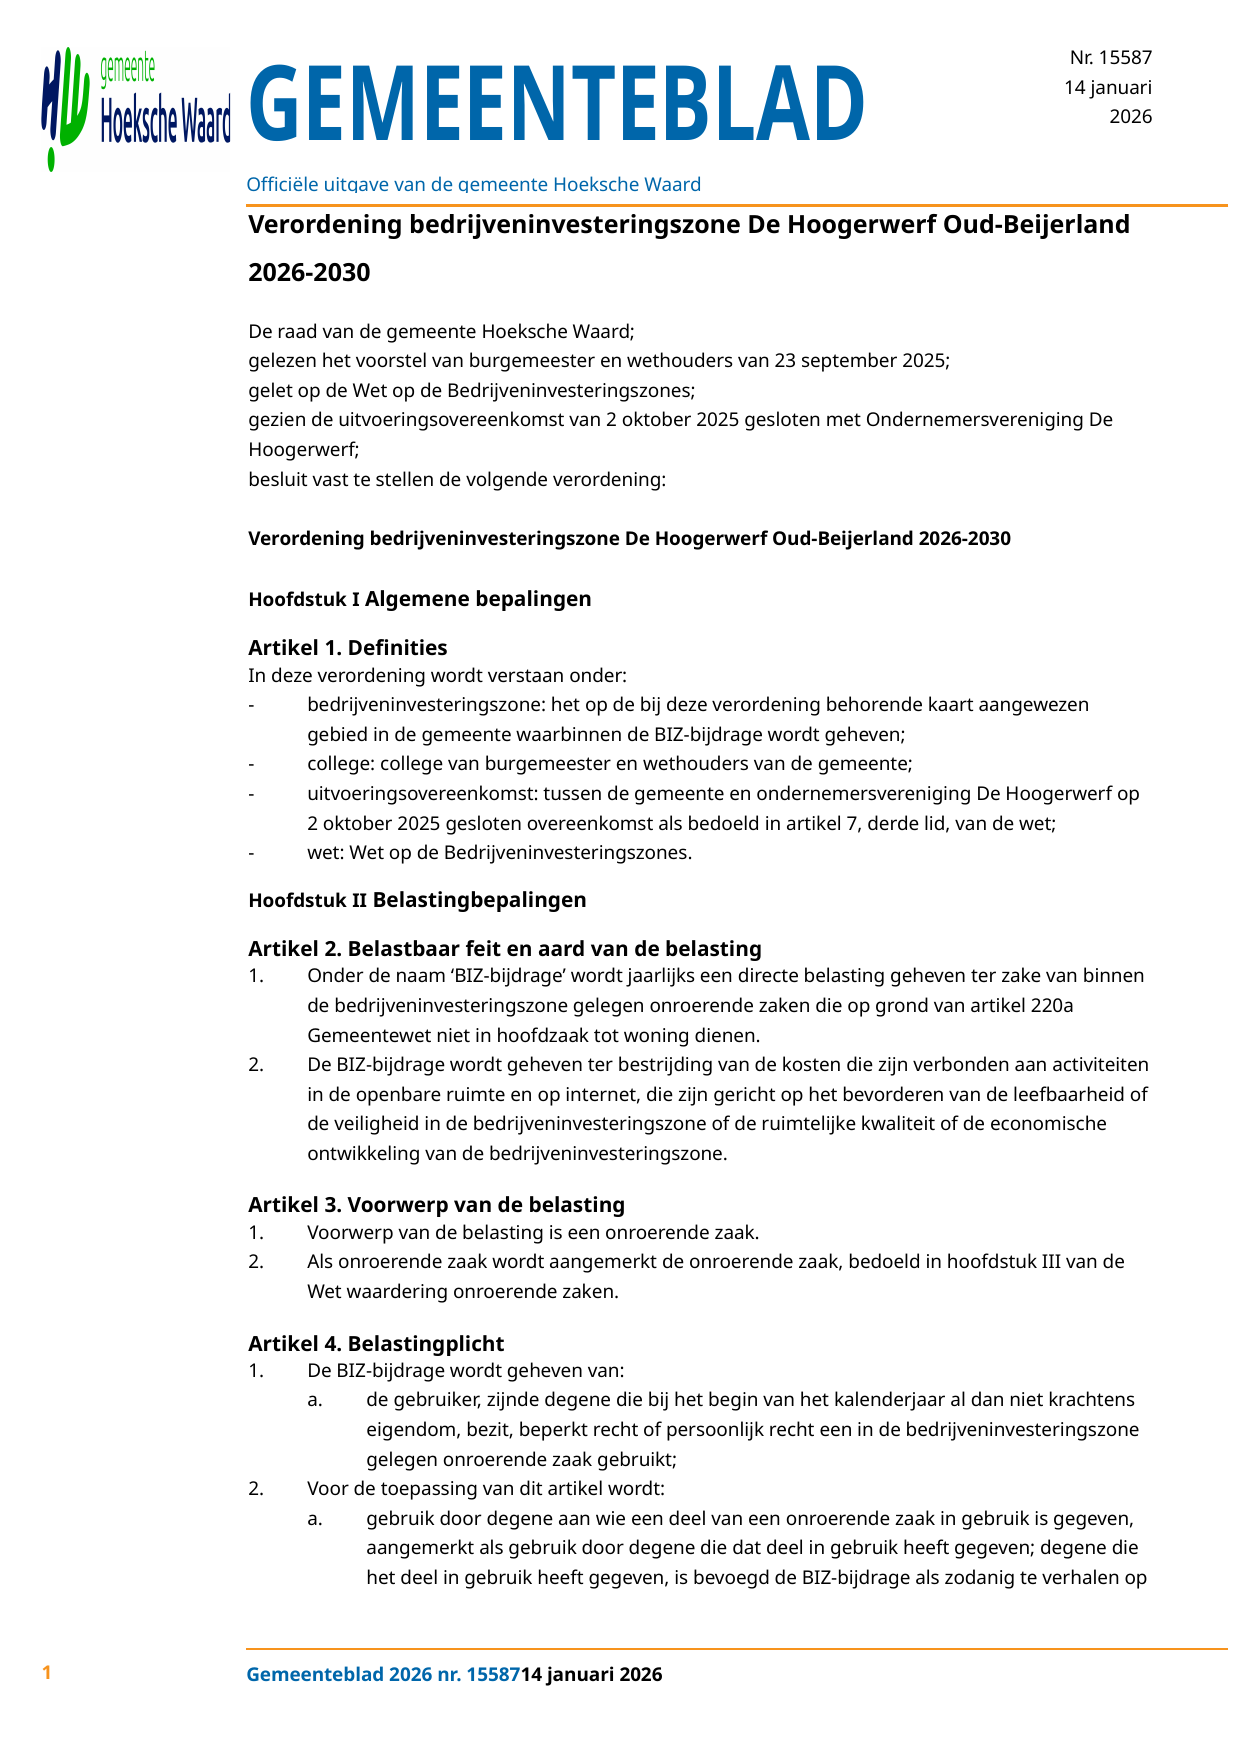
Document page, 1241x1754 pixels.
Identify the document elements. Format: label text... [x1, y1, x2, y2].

text Verordening bedrijveninvesteringszone De Hoogerwerf Oud-Beijerland 2026-2030 [248, 525, 1152, 551]
text Artikel 3. Voorwerp van de belasting [248, 1191, 1152, 1219]
text Artikel 2. Belastbaar feit en aard van de belasting [248, 934, 1152, 963]
list Als onroerende zaak wordt aangemerkt de onroerende zaak, bedoeld in hoofdstuk III van de Wet waardering onroerende zaken. [248, 1249, 1152, 1304]
text Hoofdstuk I Algemene bepalingen [248, 584, 1152, 613]
text gezien de uitvoeringsovereenkomst van 2 oktober 2025 gesloten met Ondernemersvereniging De Hoogerwerf; [248, 407, 1152, 462]
text besluit vast te stellen de volgende verordening: [248, 466, 1152, 492]
list bedrijveninvesteringszone: het op de bij deze verordening behorende kaart aangewezen gebied in de gemeente waarbinnen de BIZ-bijdrage wordt geheven; [248, 691, 1152, 747]
list wet: Wet op de Bedrijveninvesteringszones. [248, 839, 1152, 865]
text gelezen het voorstel van burgemeester en wethouders van 23 september 2025; [248, 347, 1152, 373]
text In deze verordening wordt verstaan onder: [248, 662, 1152, 688]
list de gebruiker, zijnde degene die bij het begin van het kalenderjaar al dan niet krachtens eigendom, bezit, beperkt recht of persoonlijk recht een in de bedrijveninvesteringszone gelegen onroerende zaak gebruikt; [307, 1387, 1152, 1472]
picture [41, 47, 231, 172]
list Onder de naam ‘BIZ-bijdrage’ wordt jaarlijks een directe belasting geheven ter zake van binnen de bedrijveninvesteringszone gelegen onroerende zaken die op grond van artikel 220a Gemeentewet niet in hoofdzaak tot woning dienen. [248, 963, 1152, 1048]
text gelet op de Wet op de Bedrijveninvesteringszones; [248, 377, 1152, 403]
text Artikel 1. Definities [248, 633, 1152, 662]
text Hoofdstuk II Belastingbepalingen [248, 885, 1152, 913]
list Voor de toepassing van dit artikel wordt: [248, 1475, 1152, 1501]
list De BIZ-bijdrage wordt geheven ter bestrijding van de kosten die zijn verbonden aan activiteiten in de openbare ruimte en op internet, die zijn gericht op het bevorderen van de leefbaarheid of de veiligheid in de bedrijveninvesteringszone of de ruimtelijke kwaliteit of de economische ontwikkeling van de bedrijveninvesteringszone. [248, 1051, 1152, 1166]
list Voorwerp van de belasting is een onroerende zaak. [248, 1219, 1152, 1245]
text Verordening bedrijveninvesteringszone De Hoogerwerf Oud-Beijerland 2026-2030 [248, 207, 1152, 288]
text De raad van de gemeente Hoeksche Waard; [248, 318, 1152, 344]
list college: college van burgemeester en wethouders van de gemeente; [248, 751, 1152, 776]
list uitvoeringsovereenkomst: tussen de gemeente en ondernemersvereniging De Hoogerwerf op 2 oktober 2025 gesloten overeenkomst als bedoeld in artikel 7, derde lid, van de wet; [248, 780, 1152, 836]
text Artikel 4. Belastingplicht [248, 1329, 1152, 1357]
list gebruik door degene aan wie een deel van een onroerende zaak in gebruik is gegeven, aangemerkt als gebruik door degene die dat deel in gebruik heeft gegeven; degene die het deel in gebruik heeft gegeven, is bevoegd de BIZ-bijdrage als zodanig te verhalen op [307, 1505, 1152, 1590]
list De BIZ-bijdrage wordt geheven van: [248, 1357, 1152, 1383]
